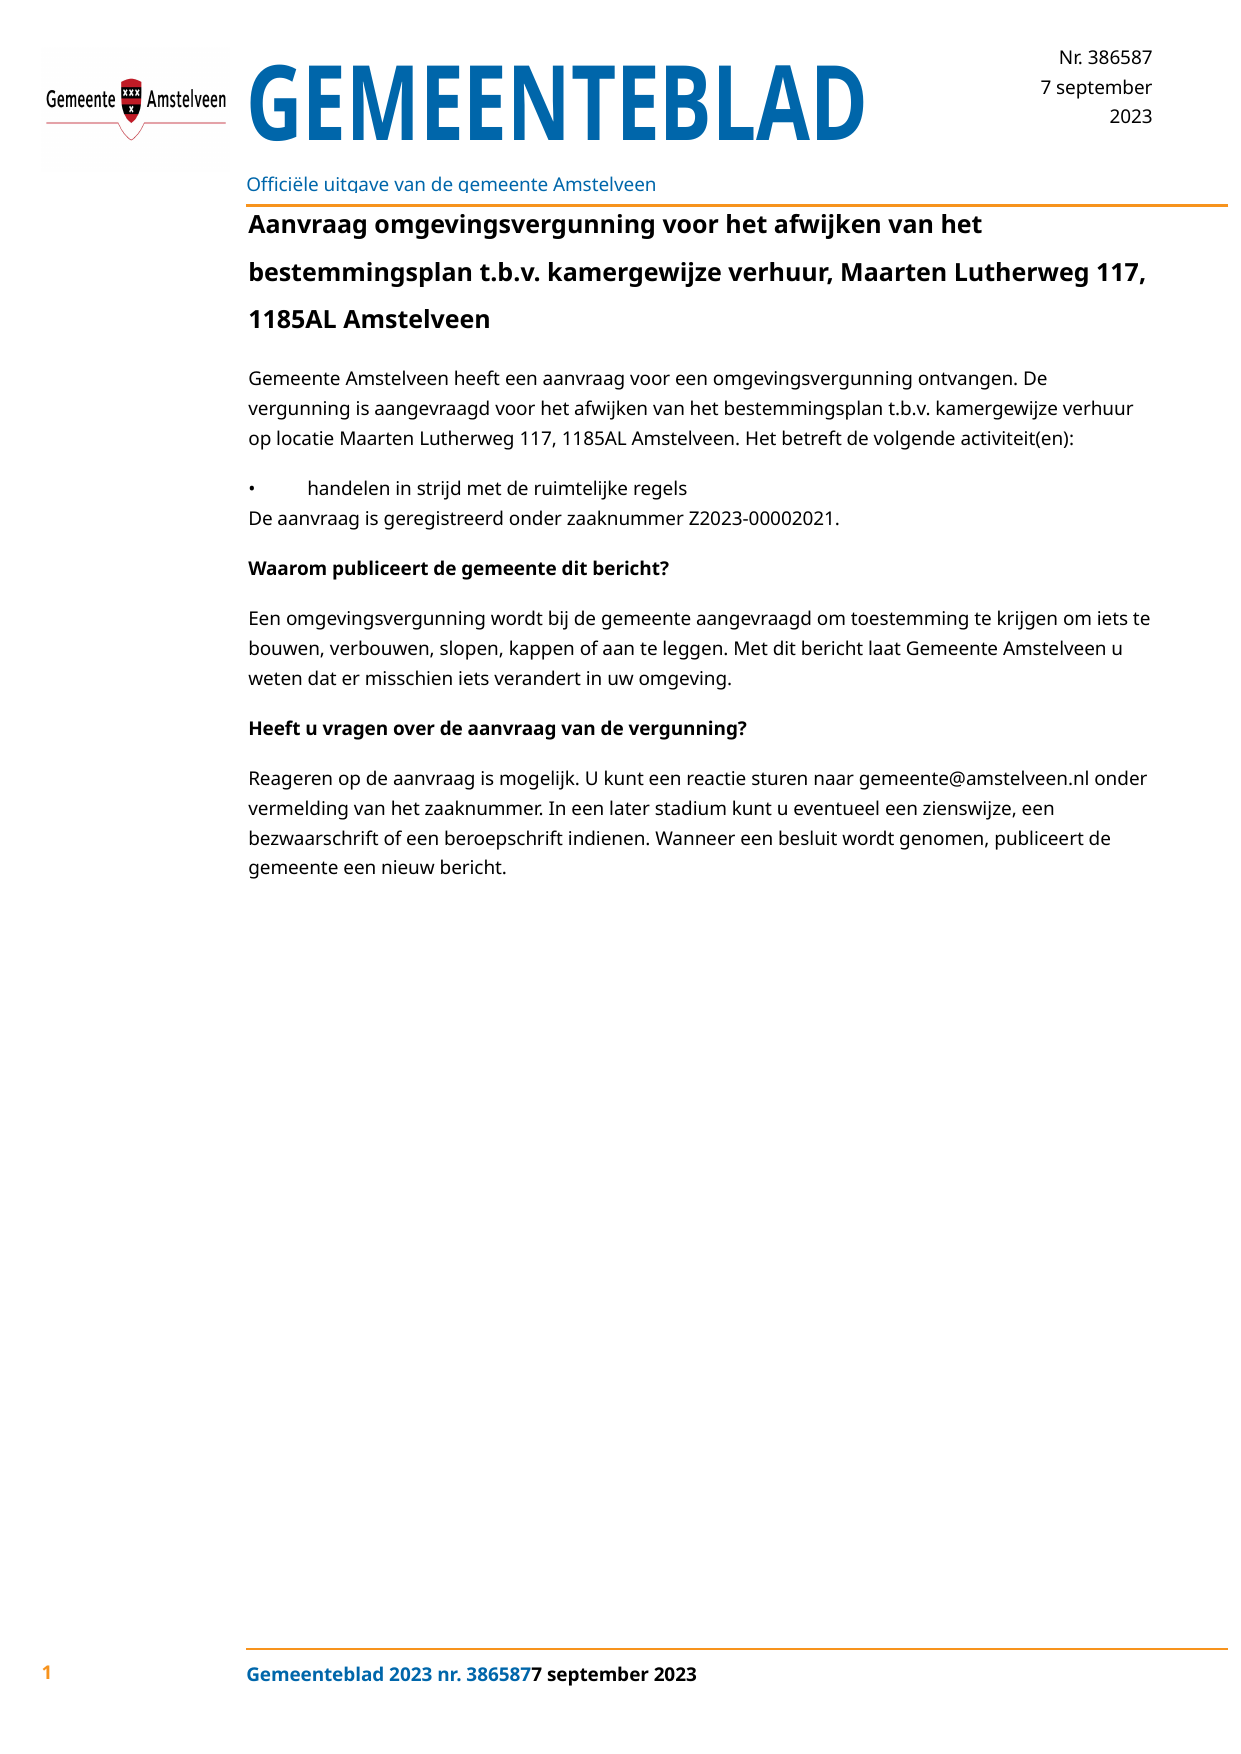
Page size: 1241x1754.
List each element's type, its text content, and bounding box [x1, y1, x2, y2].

text Waarom publiceert de gemeente dit bericht? [248, 555, 1152, 581]
text Aanvraag omgevingsvergunning voor het afwijken van het bestemmingsplan t.b.v. kamergewijze verhuur, Maarten Lutherweg 117, 1185AL Amstelveen [248, 207, 1152, 336]
text Heeft u vragen over de aanvraag van de vergunning? [248, 715, 1152, 741]
text De aanvraag is geregistreerd onder zaaknummer Z2023-00002021. [248, 505, 1152, 530]
text Gemeente Amstelveen heeft een aanvraag voor een omgevingsvergunning ontvangen. De vergunning is aangevraagd voor het afwijken van het bestemmingsplan t.b.v. kamergewijze verhuur op locatie Maarten Lutherweg 117, 1185AL Amstelveen. Het betreft de volgende activiteit(en): [248, 366, 1152, 450]
list handelen in strijd met de ruimtelijke regels [248, 475, 1152, 501]
text Een omgevingsvergunning wordt bij de gemeente aangevraagd om toestemming te krijgen om iets te bouwen, verbouwen, slopen, kappen of aan te leggen. Met dit bericht laat Gemeente Amstelveen u weten dat er misschien iets verandert in uw omgeving. [248, 606, 1152, 690]
picture [41, 47, 231, 172]
text Reageren op de aanvraag is mogelijk. U kunt een reactie sturen naar gemeente@amstelveen.nl onder vermelding van het zaaknummer. In een later stadium kunt u eventueel een zienswijze, een bezwaarschrift of een beroepschrift indienen. Wanneer een besluit wordt genomen, publiceert de gemeente een nieuw bericht. [248, 766, 1152, 880]
